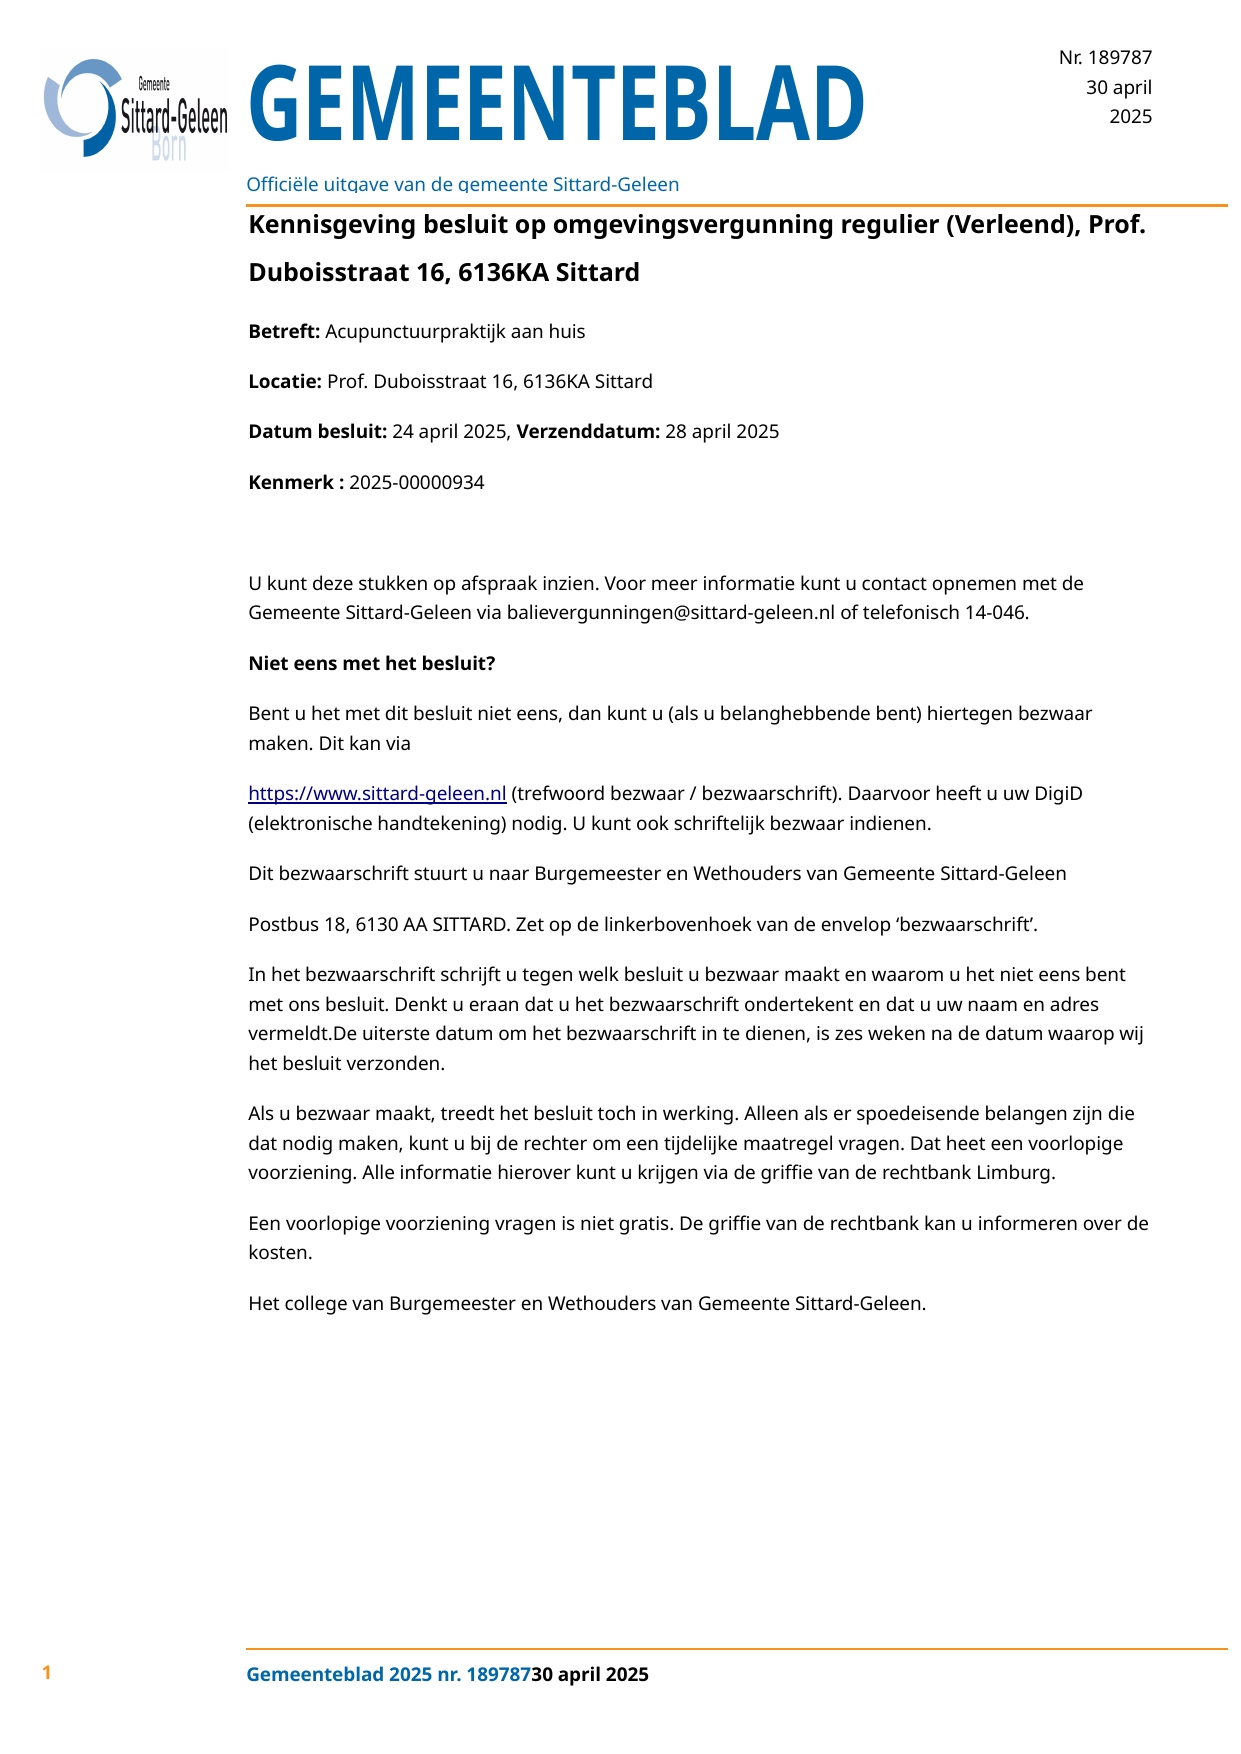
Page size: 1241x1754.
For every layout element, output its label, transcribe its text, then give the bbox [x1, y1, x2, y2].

text Kennisgeving besluit op omgevingsvergunning regulier (Verleend), Prof. Duboisstraat 16, 6136KA Sittard [248, 207, 1152, 288]
text Postbus 18, 6130 AA SITTARD. Zet op de linkerbovenhoek van de envelop ‘bezwaarschrift’. [248, 911, 1152, 937]
text Niet eens met het besluit? [248, 650, 1152, 676]
text Het college van Burgemeester en Wethouders van Gemeente Sittard-Geleen. [248, 1290, 1152, 1316]
text Als u bezwaar maakt, treedt het besluit toch in werking. Alleen als er spoedeisende belangen zijn die dat nodig maken, kunt u bij de rechter om een tijdelijke maatregel vragen. Dat heet een voorlopige voorziening. Alle informatie hierover kunt u krijgen via de griffie van de rechtbank Limburg. [248, 1100, 1152, 1185]
text In het bezwaarschrift schrijft u tegen welk besluit u bezwaar maakt en waarom u het niet eens bent met ons besluit. Denkt u eraan dat u het bezwaarschrift ondertekent en dat u uw naam en adres vermeldt.De uiterste datum om het bezwaarschrift in te dienen, is zes weken na de datum waarop wij het besluit verzonden. [248, 961, 1152, 1076]
text Kenmerk : 2025-00000934 [248, 469, 1152, 495]
picture [41, 47, 231, 172]
text U kunt deze stukken op afspraak inzien. Voor meer informatie kunt u contact opnemen met de Gemeente Sittard-Geleen via balievergunningen@sittard-geleen.nl of telefonisch 14-046. [248, 570, 1152, 625]
text Bent u het met dit besluit niet eens, dan kunt u (als u belanghebbende bent) hiertegen bezwaar maken. Dit kan via [248, 700, 1152, 756]
text Locatie: Prof. Duboisstraat 16, 6136KA Sittard [248, 368, 1152, 394]
text Datum besluit: 24 april 2025, Verzenddatum: 28 april 2025 [248, 419, 1152, 444]
text https://www.sittard-geleen.nl (trefwoord bezwaar / bezwaarschrift). Daarvoor heeft u uw DigiD (elektronische handtekening) nodig. U kunt ook schriftelijk bezwaar indienen. [248, 780, 1152, 836]
text Betreft: Acupunctuurpraktijk aan huis [248, 318, 1152, 344]
text Dit bezwaarschrift stuurt u naar Burgemeester en Wethouders van Gemeente Sittard-Geleen [248, 860, 1152, 886]
text Een voorlopige voorziening vragen is niet gratis. De griffie van de rechtbank kan u informeren over de kosten. [248, 1210, 1152, 1265]
